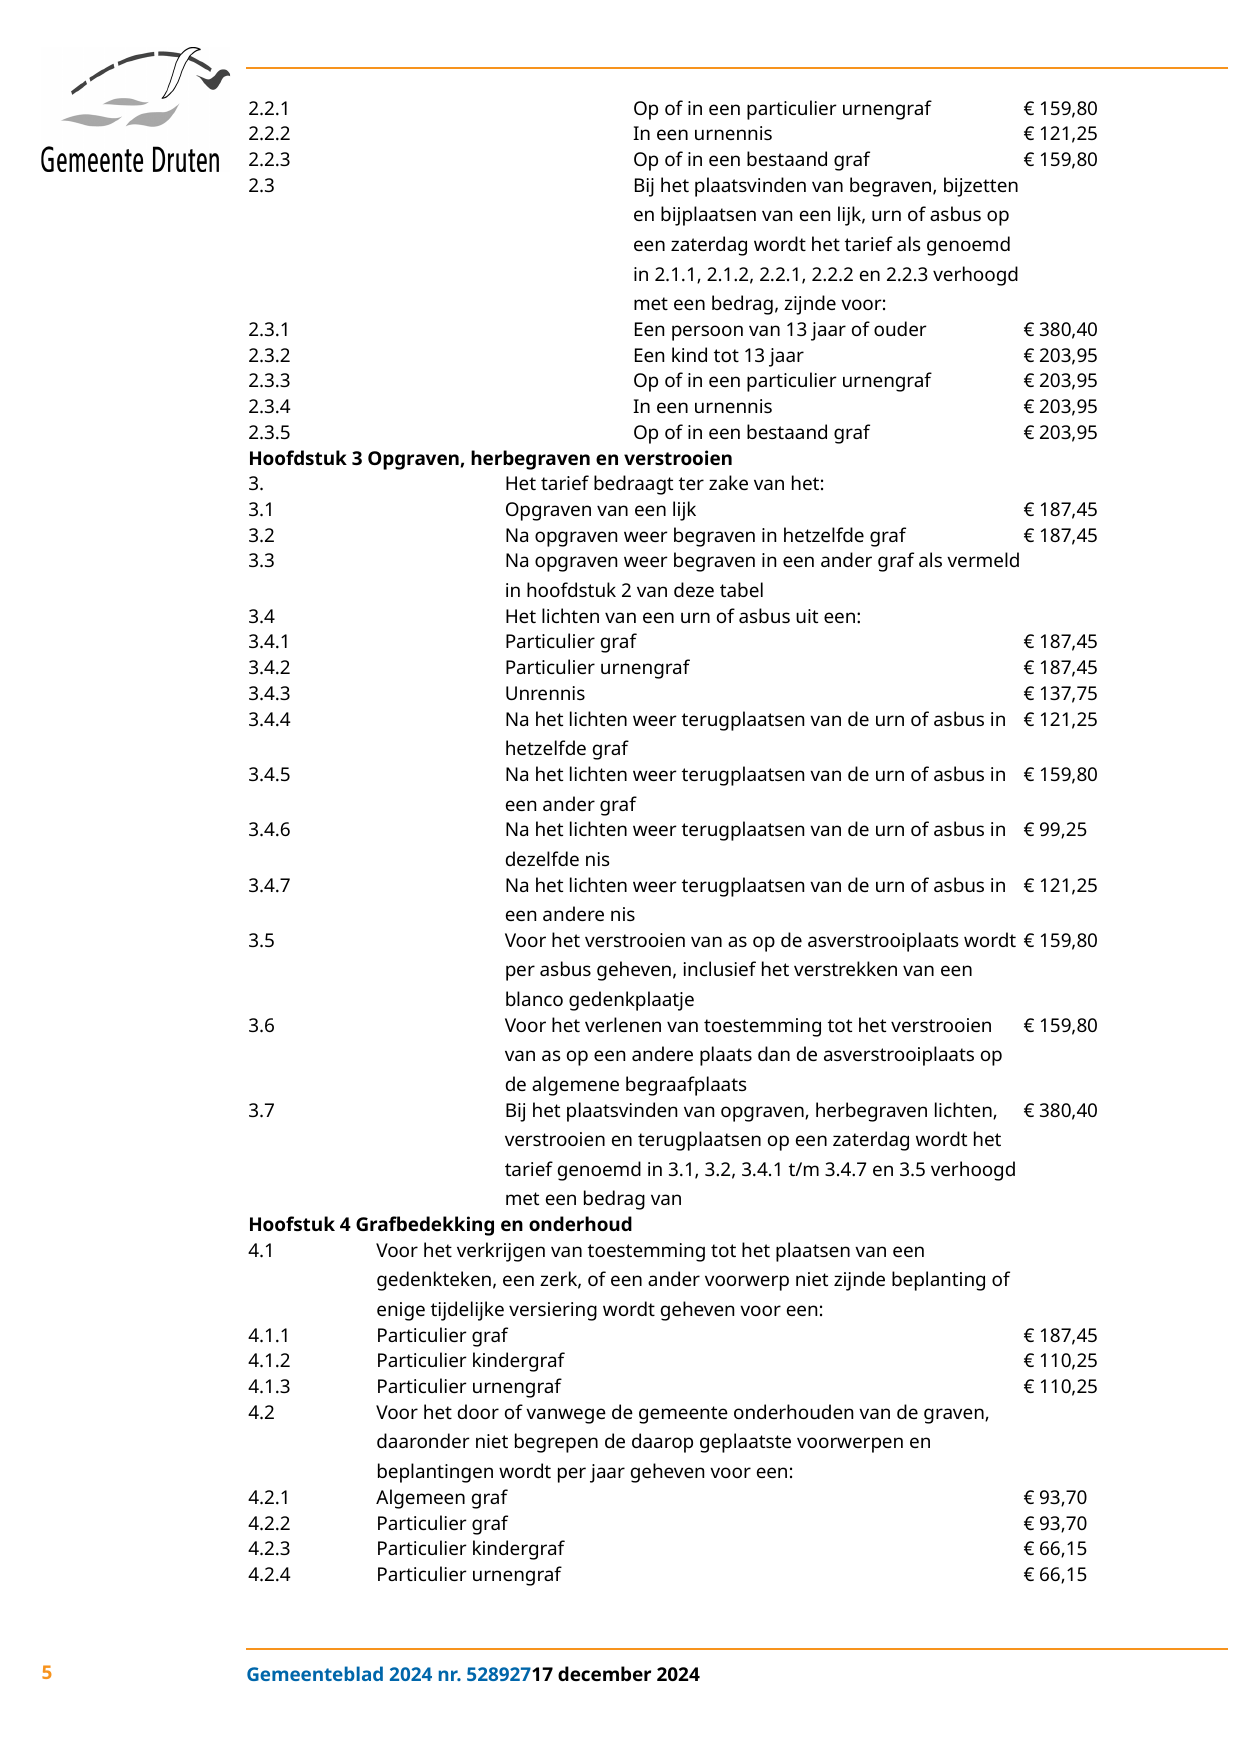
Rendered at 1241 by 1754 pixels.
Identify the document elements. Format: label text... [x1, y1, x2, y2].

table_cell 2.2.3 [248, 146, 633, 172]
table_cell € 121,25 [1023, 706, 1152, 761]
table_cell Unrennis [505, 680, 1023, 706]
table_cell € 121,25 [1023, 121, 1152, 146]
picture [41, 47, 231, 172]
table_cell € 159,80 [1023, 761, 1152, 816]
table_cell 4.2.1 [248, 1484, 376, 1510]
table_cell € 110,25 [1023, 1348, 1152, 1373]
table_cell € 159,80 [1023, 95, 1152, 121]
table_cell 2.3.2 [248, 342, 633, 367]
table_cell Na het lichten weer terugplaatsen van de urn of asbus in hetzelfde graf [505, 706, 1023, 761]
table_cell Particulier graf [505, 629, 1023, 654]
table_cell 3.4.5 [248, 761, 504, 816]
table_cell [1023, 603, 1152, 629]
table_cell [1023, 548, 1152, 603]
table_cell 4.2 [248, 1399, 376, 1484]
table_cell Particulier urnengraf [376, 1561, 1023, 1587]
table_cell Op of in een particulier urnengraf [633, 368, 1023, 393]
table_cell € 110,25 [1023, 1374, 1152, 1399]
table_cell 3.4.4 [248, 706, 504, 761]
table_cell 2.2.1 [248, 95, 633, 121]
table_cell € 187,45 [1023, 654, 1152, 680]
table_cell Voor het verkrijgen van toestemming tot het plaatsen van een gedenkteken, een zerk, of een ander voorwerp niet zijnde beplanting of enige tijdelijke versiering wordt geheven voor een: [376, 1237, 1023, 1322]
table_cell Na opgraven weer begraven in hetzelfde graf [505, 522, 1023, 548]
table_cell 4.1 [248, 1237, 376, 1322]
table_cell € 203,95 [1023, 393, 1152, 419]
table_cell € 187,45 [1023, 522, 1152, 548]
table_cell Voor het door of vanwege de gemeente onderhouden van de graven, daaronder niet begrepen de daarop geplaatste voorwerpen en beplantingen wordt per jaar geheven voor een: [376, 1399, 1023, 1484]
table_cell Bij het plaatsvinden van begraven, bijzetten en bijplaatsen van een lijk, urn of asbus op een zaterdag wordt het tarief als genoemd in 2.1.1, 2.1.2, 2.2.1, 2.2.2 en 2.2.3 verhoogd met een bedrag, zijnde voor: [633, 172, 1023, 316]
table_cell € 159,80 [1023, 927, 1152, 1012]
table_cell Een kind tot 13 jaar [633, 342, 1023, 367]
table_cell Algemeen graf [376, 1484, 1023, 1510]
table_cell [1023, 1399, 1152, 1484]
table_cell 3.4.7 [248, 872, 504, 927]
table_cell Op of in een bestaand graf [633, 146, 1023, 172]
table_cell [1023, 172, 1152, 316]
table_cell In een urnennis [633, 121, 1023, 146]
table_cell [1023, 470, 1152, 496]
table_cell 3.4.3 [248, 680, 504, 706]
table_cell Particulier graf [376, 1510, 1023, 1536]
table_cell 4.2.3 [248, 1536, 376, 1561]
table_cell € 380,40 [1023, 316, 1152, 342]
table_cell 3.4.1 [248, 629, 504, 654]
table_cell Bij het plaatsvinden van opgraven, herbegraven lichten, verstrooien en terugplaatsen op een zaterdag wordt het tarief genoemd in 3.1, 3.2, 3.4.1 t/m 3.4.7 en 3.5 verhoogd met een bedrag van [505, 1097, 1023, 1211]
table_cell 2.3.3 [248, 368, 633, 393]
table_cell € 66,15 [1023, 1536, 1152, 1561]
table_cell 2.3.1 [248, 316, 633, 342]
table_cell € 121,25 [1023, 872, 1152, 927]
table_cell € 380,40 [1023, 1097, 1152, 1211]
table_cell € 203,95 [1023, 419, 1152, 445]
table_cell Na het lichten weer terugplaatsen van de urn of asbus in een andere nis [505, 872, 1023, 927]
table_cell 3.5 [248, 927, 504, 1012]
table_cell Voor het verlenen van toestemming tot het verstrooien van as op een andere plaats dan de asverstrooiplaats op de algemene begraafplaats [505, 1012, 1023, 1097]
table_cell Na het lichten weer terugplaatsen van de urn of asbus in dezelfde nis [505, 816, 1023, 872]
table_cell 2.3 [248, 172, 633, 316]
table_cell 4.2.4 [248, 1561, 376, 1587]
table_cell € 93,70 [1023, 1484, 1152, 1510]
table_cell Op of in een bestaand graf [633, 419, 1023, 445]
table_cell Particulier urnengraf [376, 1374, 1023, 1399]
table_cell Het tarief bedraagt ter zake van het: [505, 470, 1023, 496]
table_cell 3.4.2 [248, 654, 504, 680]
table_cell € 187,45 [1023, 1322, 1152, 1348]
table_cell € 99,25 [1023, 816, 1152, 872]
table_cell Na het lichten weer terugplaatsen van de urn of asbus in een ander graf [505, 761, 1023, 816]
table_cell 3.3 [248, 548, 504, 603]
table_cell 4.1.2 [248, 1348, 376, 1373]
table_cell Particulier urnengraf [505, 654, 1023, 680]
table_cell 3. [248, 470, 504, 496]
table_cell € 203,95 [1023, 368, 1152, 393]
table_cell Particulier kindergraf [376, 1536, 1023, 1561]
table_cell € 159,80 [1023, 146, 1152, 172]
table_cell 2.3.5 [248, 419, 633, 445]
table_cell € 187,45 [1023, 629, 1152, 654]
table_cell € 187,45 [1023, 496, 1152, 522]
table_cell € 159,80 [1023, 1012, 1152, 1097]
table_cell 4.2.2 [248, 1510, 376, 1536]
table_cell Opgraven van een lijk [505, 496, 1023, 522]
table_cell Het lichten van een urn of asbus uit een: [505, 603, 1023, 629]
table_cell Particulier kindergraf [376, 1348, 1023, 1373]
table_cell 4.1.3 [248, 1374, 376, 1399]
table_cell Voor het verstrooien van as op de asverstrooiplaats wordt per asbus geheven, inclusief het verstrekken van een blanco gedenkplaatje [505, 927, 1023, 1012]
table_cell 2.3.4 [248, 393, 633, 419]
table_cell 3.7 [248, 1097, 504, 1211]
table_cell Hoofstuk 4 Grafbedekking en onderhoud [248, 1211, 1152, 1237]
table_cell 2.2.2 [248, 121, 633, 146]
table_cell Particulier graf [376, 1322, 1023, 1348]
table_cell 4.1.1 [248, 1322, 376, 1348]
table_cell Hoofdstuk 3 Opgraven, herbegraven en verstrooien [248, 445, 1152, 470]
table_cell 3.6 [248, 1012, 504, 1097]
table_cell 3.2 [248, 522, 504, 548]
table_cell Na opgraven weer begraven in een ander graf als vermeld in hoofdstuk 2 van deze tabel [505, 548, 1023, 603]
table_cell Een persoon van 13 jaar of ouder [633, 316, 1023, 342]
table_cell € 203,95 [1023, 342, 1152, 367]
table_cell € 93,70 [1023, 1510, 1152, 1536]
table_cell € 137,75 [1023, 680, 1152, 706]
table_cell In een urnennis [633, 393, 1023, 419]
table_cell € 66,15 [1023, 1561, 1152, 1587]
table_cell 3.4.6 [248, 816, 504, 872]
table_cell 3.1 [248, 496, 504, 522]
table_cell 3.4 [248, 603, 504, 629]
table_cell [1023, 1237, 1152, 1322]
table_cell Op of in een particulier urnengraf [633, 95, 1023, 121]
